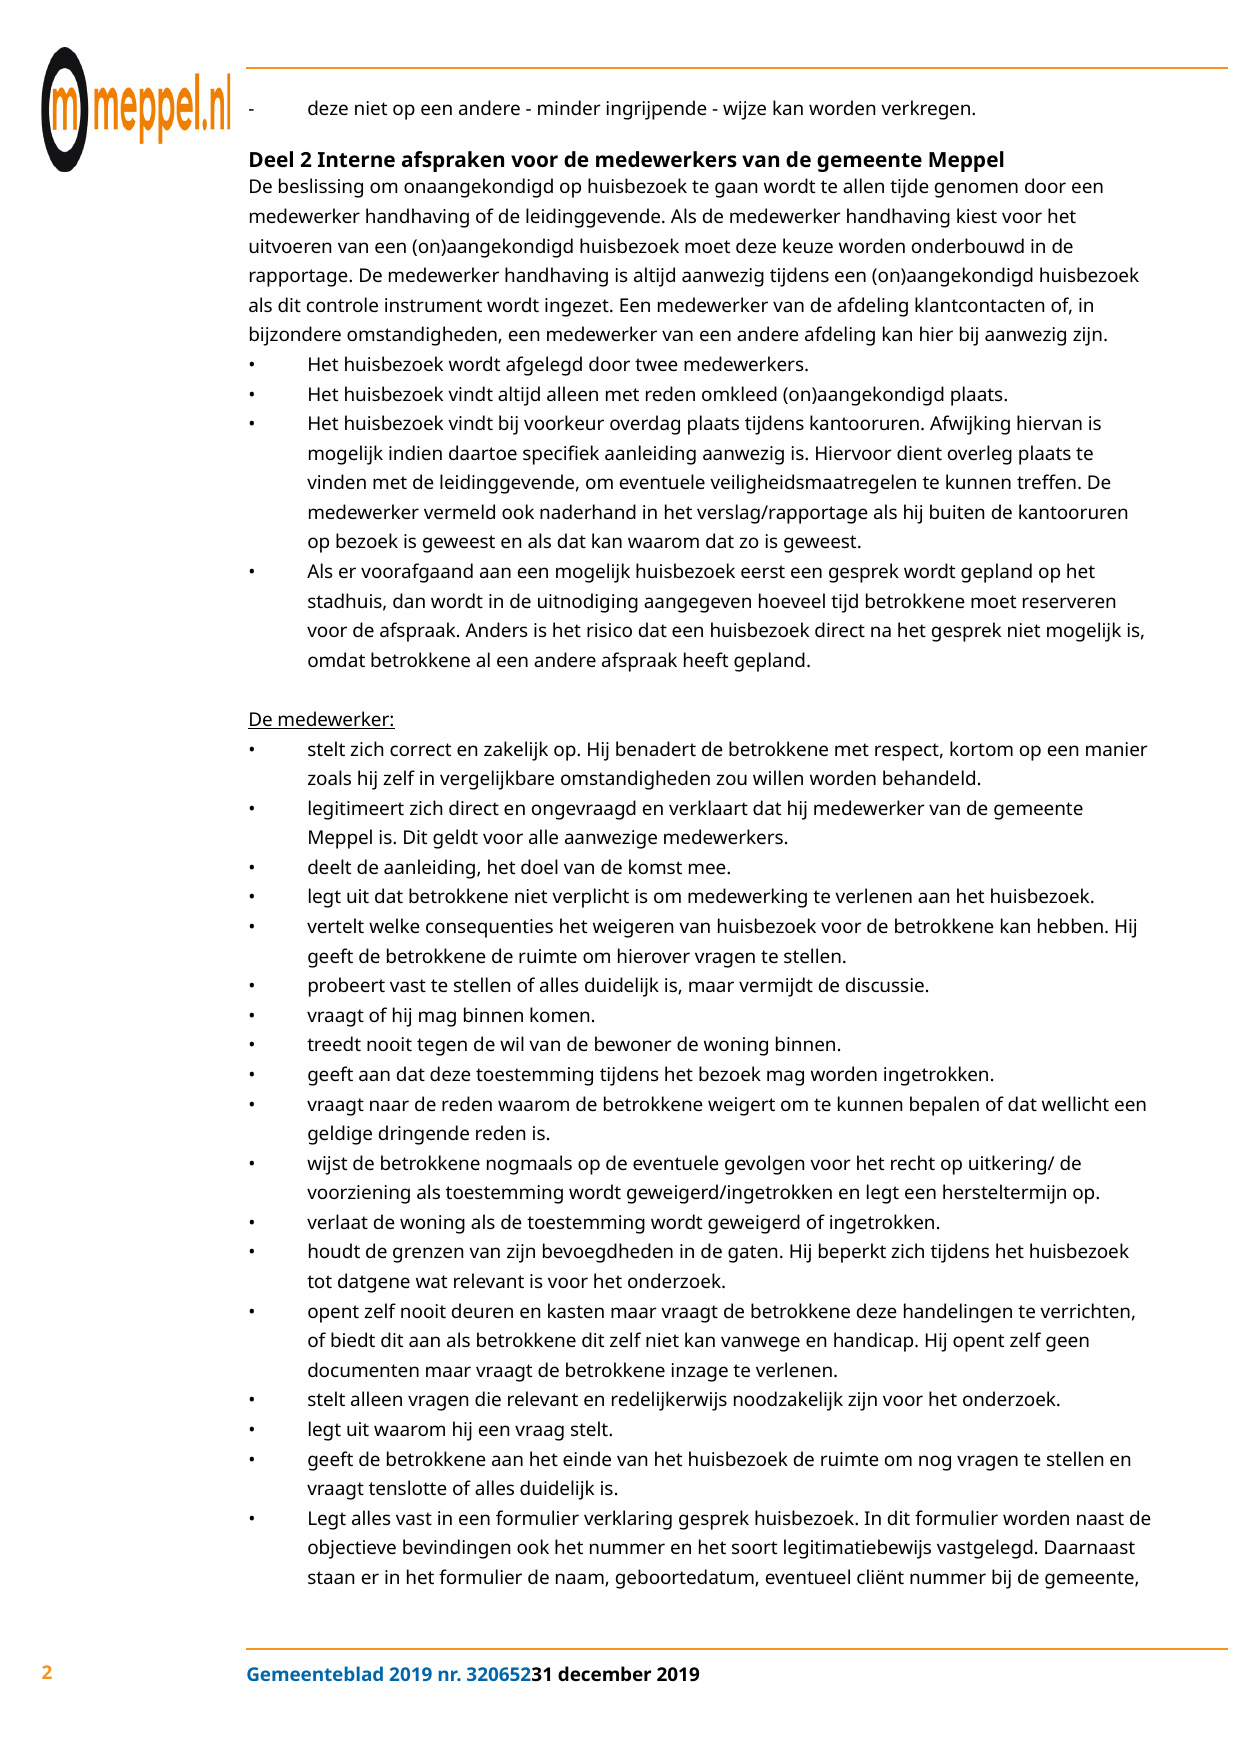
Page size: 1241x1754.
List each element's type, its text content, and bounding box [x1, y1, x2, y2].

text De beslissing om onaangekondigd op huisbezoek te gaan wordt te allen tijde genomen door een medewerker handhaving of de leidinggevende. Als de medewerker handhaving kiest voor het uitvoeren van een (on)aangekondigd huisbezoek moet deze keuze worden onderbouwd in de rapportage. De medewerker handhaving is altijd aanwezig tijdens een (on)aangekondigd huisbezoek als dit controle instrument wordt ingezet. Een medewerker van de afdeling klantcontacten of, in bijzondere omstandigheden, een medewerker van een andere afdeling kan hier bij aanwezig zijn. [248, 174, 1152, 347]
list legt uit dat betrokkene niet verplicht is om medewerking te verlenen aan het huisbezoek. [248, 884, 1152, 909]
list Legt alles vast in een formulier verklaring gesprek huisbezoek. In dit formulier worden naast de objectieve bevindingen ook het nummer en het soort legitimatiebewijs vastgelegd. Daarnaast staan er in het formulier de naam, geboortedatum, eventueel cliënt nummer bij de gemeente, [248, 1505, 1152, 1590]
list vertelt welke consequenties het weigeren van huisbezoek voor de betrokkene kan hebben. Hij geeft de betrokkene de ruimte om hierover vragen te stellen. [248, 913, 1152, 968]
list stelt alleen vragen die relevant en redelijkerwijs noodzakelijk zijn voor het onderzoek. [248, 1387, 1152, 1412]
list deze niet op een andere - minder ingrijpende - wijze kan worden verkregen. [248, 95, 1152, 121]
list probeert vast te stellen of alles duidelijk is, maar vermijdt de discussie. [248, 972, 1152, 998]
list vraagt naar de reden waarom de betrokkene weigert om te kunnen bepalen of dat wellicht een geldige dringende reden is. [248, 1091, 1152, 1146]
list verlaat de woning als de toestemming wordt geweigerd of ingetrokken. [248, 1209, 1152, 1235]
picture [41, 47, 231, 172]
list deelt de aanleiding, het doel van de komst mee. [248, 854, 1152, 880]
list legitimeert zich direct en ongevraagd en verklaart dat hij medewerker van de gemeente Meppel is. Dit geldt voor alle aanwezige medewerkers. [248, 795, 1152, 850]
list Het huisbezoek vindt altijd alleen met reden omkleed (on)aangekondigd plaats. [248, 381, 1152, 406]
text De medewerker: [248, 706, 1152, 732]
list opent zelf nooit deuren en kasten maar vraagt de betrokkene deze handelingen te verrichten, of biedt dit aan als betrokkene dit zelf niet kan vanwege en handicap. Hij opent zelf geen documenten maar vraagt de betrokkene inzage te verlenen. [248, 1298, 1152, 1383]
list Het huisbezoek vindt bij voorkeur overdag plaats tijdens kantooruren. Afwijking hiervan is mogelijk indien daartoe specifiek aanleiding aanwezig is. Hiervoor dient overleg plaats te vinden met de leidinggevende, om eventuele veiligheidsmaatregelen te kunnen treffen. De medewerker vermeld ook naderhand in het verslag/rapportage als hij buiten de kantooruren op bezoek is geweest en als dat kan waarom dat zo is geweest. [248, 410, 1152, 554]
list stelt zich correct en zakelijk op. Hij benadert de betrokkene met respect, kortom op een manier zoals hij zelf in vergelijkbare omstandigheden zou willen worden behandeld. [248, 736, 1152, 791]
list wijst de betrokkene nogmaals op de eventuele gevolgen voor het recht op uitkering/ de voorziening als toestemming wordt geweigerd/ingetrokken en legt een hersteltermijn op. [248, 1150, 1152, 1205]
list houdt de grenzen van zijn bevoegdheden in de gaten. Hij beperkt zich tijdens het huisbezoek tot datgene wat relevant is voor het onderzoek. [248, 1239, 1152, 1294]
list treedt nooit tegen de wil van de bewoner de woning binnen. [248, 1032, 1152, 1057]
list Als er voorafgaand aan een mogelijk huisbezoek eerst een gesprek wordt gepland op het stadhuis, dan wordt in de uitnodiging aangegeven hoeveel tijd betrokkene moet reserveren voor de afspraak. Anders is het risico dat een huisbezoek direct na het gesprek niet mogelijk is, omdat betrokkene al een andere afspraak heeft gepland. [248, 558, 1152, 673]
list geeft de betrokkene aan het einde van het huisbezoek de ruimte om nog vragen te stellen en vraagt tenslotte of alles duidelijk is. [248, 1446, 1152, 1501]
list vraagt of hij mag binnen komen. [248, 1002, 1152, 1028]
list legt uit waarom hij een vraag stelt. [248, 1416, 1152, 1442]
list geeft aan dat deze toestemming tijdens het bezoek mag worden ingetrokken. [248, 1061, 1152, 1087]
text Deel 2 Interne afspraken voor de medewerkers van de gemeente Meppel [248, 145, 1152, 174]
list Het huisbezoek wordt afgelegd door twee medewerkers. [248, 351, 1152, 377]
